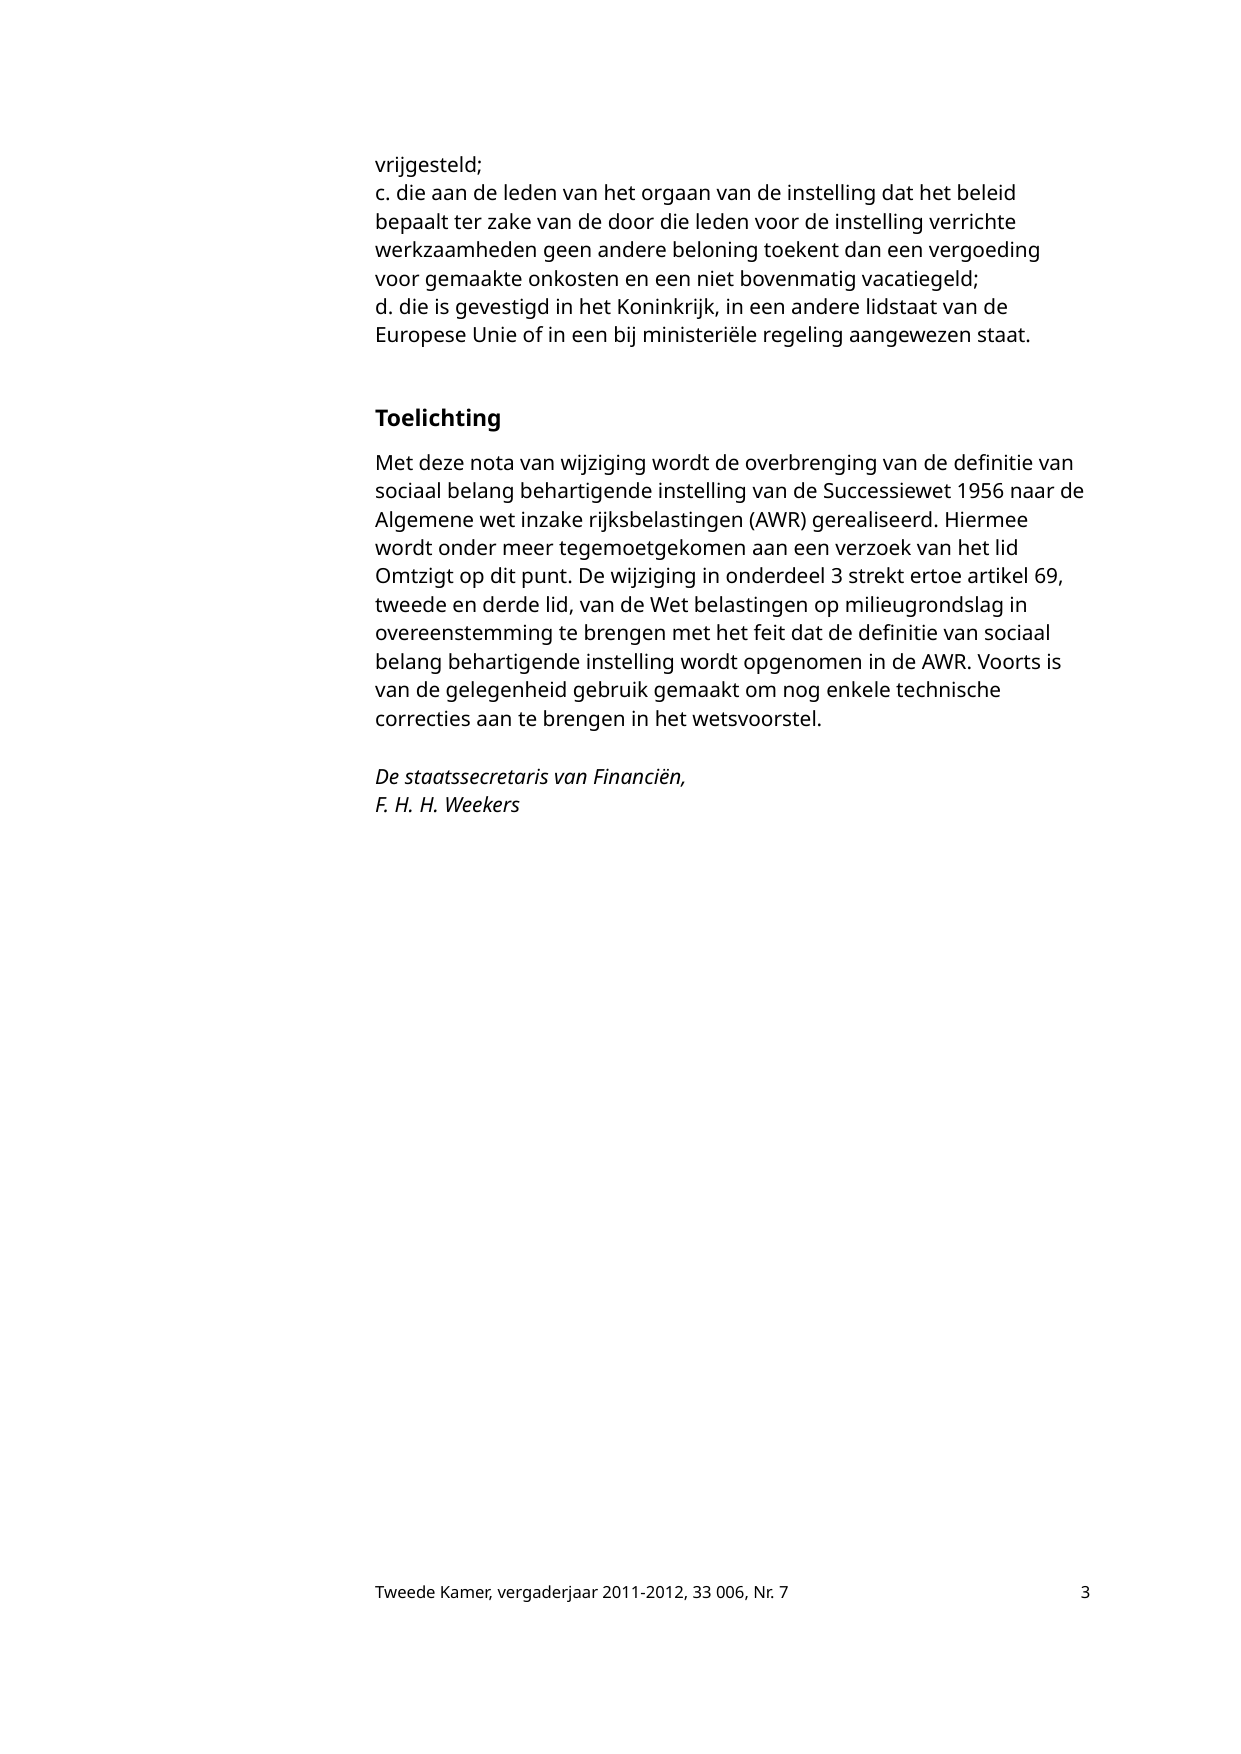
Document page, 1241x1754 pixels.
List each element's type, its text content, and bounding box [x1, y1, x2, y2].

text d. die is gevestigd in het Koninkrijk, in een andere lidstaat van de Europese Unie of in een bij ministeriële regeling aangewezen staat. [375, 292, 1090, 349]
text c. die aan de leden van het orgaan van de instelling dat het beleid bepaalt ter zake van de door die leden voor de instelling verrichte werkzaamheden geen andere beloning toekent dan een vergoeding voor gemaakte onkosten en een niet bovenmatig vacatiegeld; [375, 178, 1090, 292]
text De staatssecretaris van Financiën, [375, 762, 1090, 791]
text vrijgesteld; [375, 150, 1090, 178]
text Met deze nota van wijziging wordt de overbrenging van de definitie van sociaal belang behartigende instelling van de Successiewet 1956 naar de Algemene wet inzake rijksbelastingen (AWR) gerealiseerd. Hiermee wordt onder meer tegemoetgekomen aan een verzoek van het lid Omtzigt op dit punt. De wijziging in onderdeel 3 strekt ertoe artikel 69, tweede en derde lid, van de Wet belastingen op milieugrondslag in overeenstemming te brengen met het feit dat de definitie van sociaal belang behartigende instelling wordt opgenomen in de AWR. Voorts is van de gelegenheid gebruik gemaakt om nog enkele technische correcties aan te brengen in het wetsvoorstel. [375, 448, 1090, 732]
subtitle Toelichting [375, 402, 1090, 433]
text F. H. H. Weekers [375, 791, 1090, 819]
